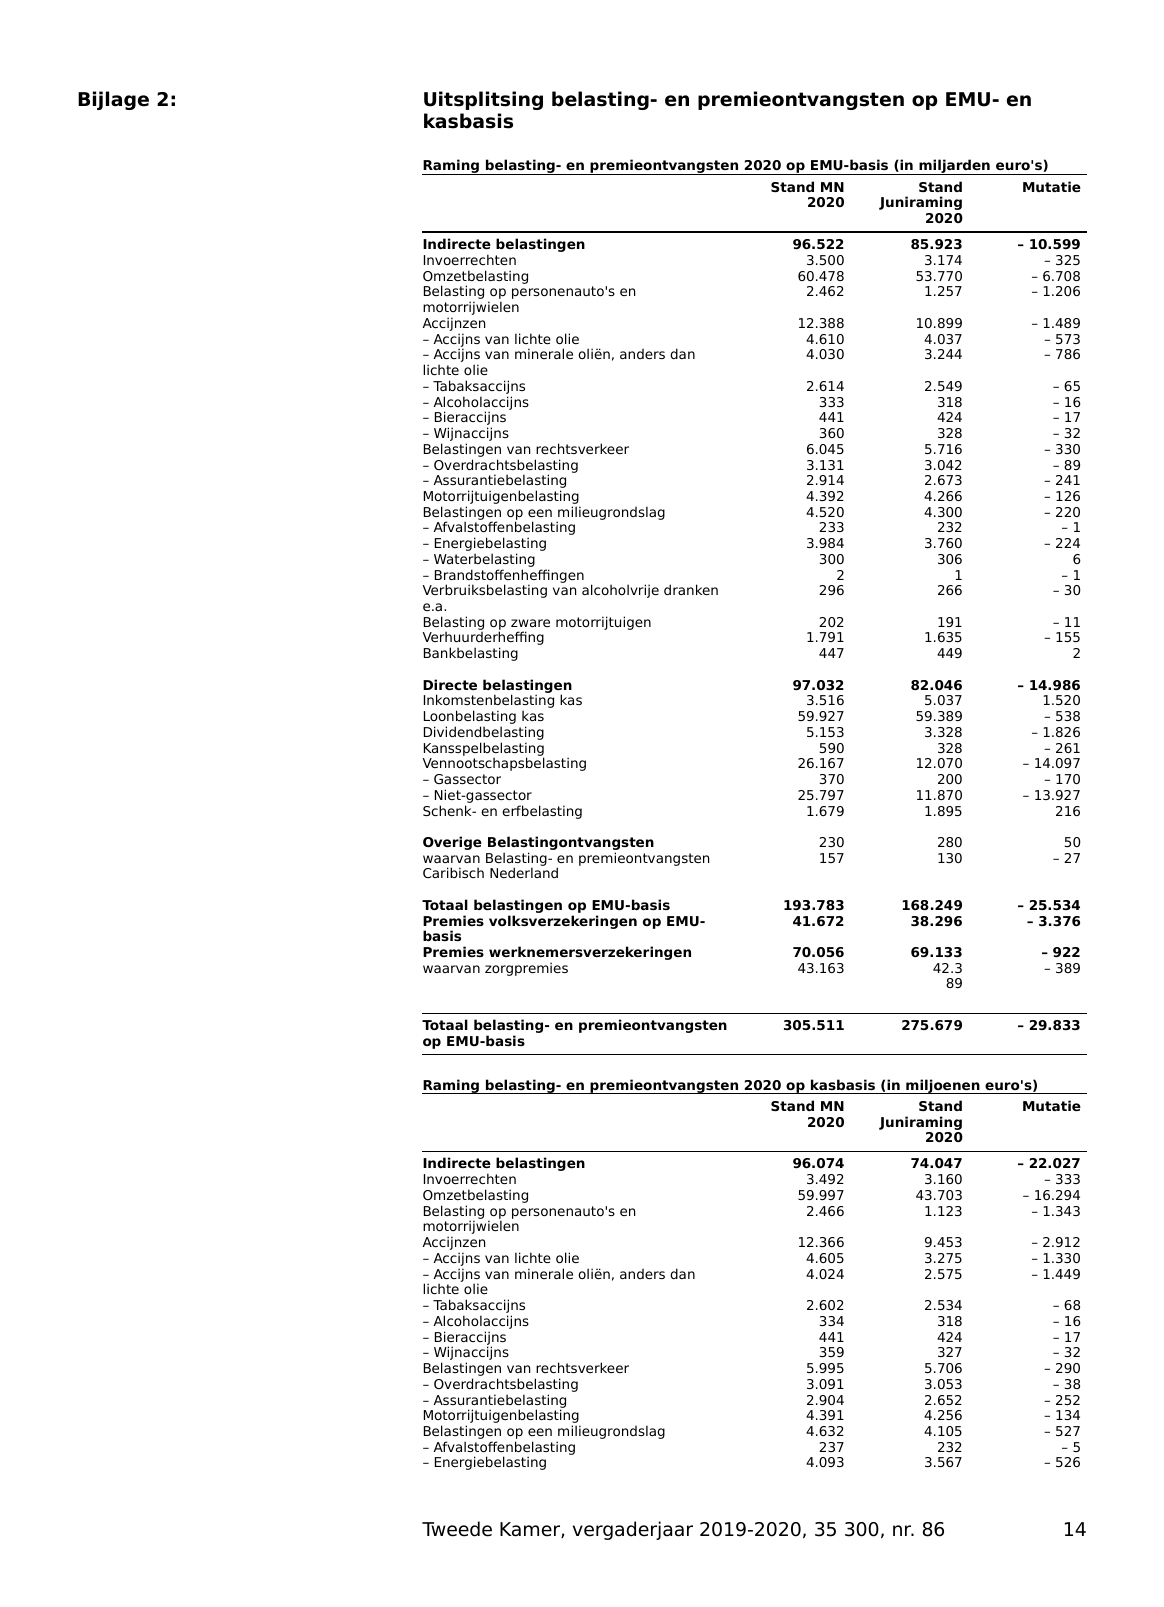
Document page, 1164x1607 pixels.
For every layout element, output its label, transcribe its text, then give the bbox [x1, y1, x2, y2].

table_cell – 27 [969, 851, 1087, 882]
table_cell Belastingen van rechtsverkeer [422, 1361, 732, 1377]
table_cell 3.500 [732, 253, 850, 268]
table_cell – Accijns van lichte olie [422, 331, 732, 347]
table_cell 59.927 [732, 709, 850, 725]
table_cell Premies werknemersverzekeringen [422, 945, 732, 961]
table_cell Mutatie [969, 1094, 1087, 1151]
table_cell 42.3 89 [850, 961, 968, 992]
table_cell – 10.599 [969, 233, 1087, 253]
table_cell 1.791 [732, 630, 850, 646]
table_cell – 1 [969, 520, 1087, 536]
table_cell 4.391 [732, 1408, 850, 1424]
table_cell 328 [850, 426, 968, 442]
table_cell – 573 [969, 331, 1087, 347]
table_cell 191 [850, 615, 968, 630]
table_cell 4.266 [850, 489, 968, 504]
table_cell 130 [850, 851, 968, 882]
table_cell [422, 662, 732, 677]
table_cell 370 [732, 772, 850, 788]
table_cell 3.160 [850, 1172, 968, 1188]
table_cell Motorrijtuigenbelasting [422, 1408, 732, 1424]
table_cell 447 [732, 646, 850, 662]
table_cell – Energiebelasting [422, 536, 732, 552]
table_cell 3.492 [732, 1172, 850, 1188]
table_cell 11.870 [850, 788, 968, 803]
table_cell Motorrijtuigenbelasting [422, 489, 732, 504]
table_cell – 65 [969, 379, 1087, 394]
table_cell Indirecte belastingen [422, 233, 732, 253]
table_cell Schenk- en erfbelasting [422, 803, 732, 819]
table_cell – 261 [969, 740, 1087, 756]
table_cell [850, 819, 968, 835]
table_cell – Bieraccijns [422, 410, 732, 426]
table_cell 3.328 [850, 725, 968, 740]
table_cell 1.520 [969, 693, 1087, 709]
table_cell 193.783 [732, 898, 850, 913]
table_cell Vennootschapsbelasting [422, 756, 732, 772]
table_cell – 1.330 [969, 1251, 1087, 1266]
table_cell 424 [850, 1329, 968, 1345]
table_cell – 32 [969, 1345, 1087, 1361]
table_cell 3.984 [732, 536, 850, 552]
table_cell [850, 882, 968, 898]
table_cell 2.534 [850, 1298, 968, 1314]
table_header Raming belasting- en premieontvangsten 2020 op kasbasis (in miljoenen euro's) [422, 1077, 1087, 1093]
table_cell 26.167 [732, 756, 850, 772]
table_cell – Assurantiebelasting [422, 473, 732, 489]
table_cell 2.914 [732, 473, 850, 489]
table_cell Stand MN 2020 [732, 1094, 850, 1151]
table_cell – 13.927 [969, 788, 1087, 803]
table_cell 2.466 [732, 1204, 850, 1235]
table_cell 3.042 [850, 457, 968, 473]
table_cell [732, 882, 850, 898]
table_cell [422, 819, 732, 835]
table_cell 157 [732, 851, 850, 882]
table_cell Inkomstenbelasting kas [422, 693, 732, 709]
table_cell 280 [850, 835, 968, 851]
table_cell Verbruiksbelasting van alcoholvrije dranken e.a. [422, 583, 732, 614]
table_cell – Alcoholaccijns [422, 394, 732, 410]
table_cell [850, 992, 968, 1012]
table_cell – 1.343 [969, 1204, 1087, 1235]
table_cell 168.249 [850, 898, 968, 913]
table_cell Belastingen op een milieugrondslag [422, 505, 732, 520]
table_cell 232 [850, 520, 968, 536]
table_cell – 14.097 [969, 756, 1087, 772]
table_cell 2 [732, 568, 850, 583]
table_cell – 170 [969, 772, 1087, 788]
table_cell 1.679 [732, 803, 850, 819]
table_cell – 30 [969, 583, 1087, 614]
table_cell 43.703 [850, 1188, 968, 1203]
table_cell 41.672 [732, 914, 850, 945]
table_cell – Brandstoffenheffingen [422, 568, 732, 583]
table_cell – 29.833 [969, 1014, 1087, 1054]
table_cell 4.520 [732, 505, 850, 520]
table_cell – 538 [969, 709, 1087, 725]
table_cell [732, 992, 850, 1012]
table_cell Accijnzen [422, 316, 732, 331]
table_cell Belasting op personenauto's en motorrijwielen [422, 284, 732, 316]
table_cell 59.389 [850, 709, 968, 725]
table_cell 5.706 [850, 1361, 968, 1377]
table_cell Accijnzen [422, 1235, 732, 1251]
table_cell 3.174 [850, 253, 968, 268]
table_cell 275.679 [850, 1014, 968, 1054]
table_cell – 1.826 [969, 725, 1087, 740]
table_cell waarvan Belasting- en premieontvangsten Caribisch Nederland [422, 851, 732, 882]
table_cell Invoerrechten [422, 1172, 732, 1188]
table_cell 4.093 [732, 1455, 850, 1471]
table_cell 1.895 [850, 803, 968, 819]
table_cell 4.030 [732, 347, 850, 379]
table_cell 328 [850, 740, 968, 756]
table_cell 216 [969, 803, 1087, 819]
table_cell – 241 [969, 473, 1087, 489]
table_cell 4.605 [732, 1251, 850, 1266]
table_cell Stand MN 2020 [732, 175, 850, 231]
table_cell 305.511 [732, 1014, 850, 1054]
table_cell – 224 [969, 536, 1087, 552]
table_cell [422, 992, 732, 1012]
table_cell 4.024 [732, 1266, 850, 1298]
table_cell 3.275 [850, 1251, 968, 1266]
table_cell Overige Belastingontvangsten [422, 835, 732, 851]
table_cell – Overdrachtsbelasting [422, 1377, 732, 1392]
table_cell 202 [732, 615, 850, 630]
table_cell – 922 [969, 945, 1087, 961]
table_cell 3.516 [732, 693, 850, 709]
table_cell – 1.449 [969, 1266, 1087, 1298]
table_cell [969, 992, 1087, 1012]
table_cell – 1.489 [969, 316, 1087, 331]
table_cell 4.037 [850, 331, 968, 347]
table_cell 237 [732, 1440, 850, 1455]
table_cell 60.478 [732, 269, 850, 284]
table_cell 4.392 [732, 489, 850, 504]
table_cell – Accijns van minerale oliën, anders dan lichte olie [422, 347, 732, 379]
table_cell 53.770 [850, 269, 968, 284]
table_cell 2.904 [732, 1392, 850, 1408]
table_cell 43.163 [732, 961, 850, 992]
table_cell – 220 [969, 505, 1087, 520]
table_cell Directe belastingen [422, 678, 732, 693]
table_cell Loonbelasting kas [422, 709, 732, 725]
table_cell Indirecte belastingen [422, 1152, 732, 1172]
table_cell [422, 175, 732, 231]
table_cell 3.567 [850, 1455, 968, 1471]
table_cell 82.046 [850, 678, 968, 693]
table_cell 4.610 [732, 331, 850, 347]
table_cell [732, 662, 850, 677]
table_cell – 526 [969, 1455, 1087, 1471]
table_cell Belasting op personenauto's en motorrijwielen [422, 1204, 732, 1235]
table_cell 318 [850, 394, 968, 410]
table_cell – Gassector [422, 772, 732, 788]
table_cell – Waterbelasting [422, 552, 732, 567]
table_cell 200 [850, 772, 968, 788]
table_cell – Afvalstoffenbelasting [422, 1440, 732, 1455]
table_cell [969, 662, 1087, 677]
table_cell Totaal belastingen op EMU-basis [422, 898, 732, 913]
table_cell – 126 [969, 489, 1087, 504]
table_cell 296 [732, 583, 850, 614]
table_cell Totaal belasting- en premieontvangsten op EMU-basis [422, 1014, 732, 1054]
table_cell 449 [850, 646, 968, 662]
table_cell 5.716 [850, 442, 968, 457]
table_cell – 5 [969, 1440, 1087, 1455]
table_cell Belasting op zware motorrijtuigen [422, 615, 732, 630]
table_cell waarvan zorgpremies [422, 961, 732, 992]
subtitle Bijlage 2: Uitsplitsing belasting- en premieontvangsten op EMU- en kasbasis [77, 89, 1087, 133]
table_cell 9.453 [850, 1235, 968, 1251]
table_cell [850, 662, 968, 677]
table_cell 233 [732, 520, 850, 536]
table_cell – 89 [969, 457, 1087, 473]
table_cell – Tabaksaccijns [422, 379, 732, 394]
table_cell 12.070 [850, 756, 968, 772]
table_cell – 16.294 [969, 1188, 1087, 1203]
table_cell – Afvalstoffenbelasting [422, 520, 732, 536]
table_cell – 2.912 [969, 1235, 1087, 1251]
table_cell 5.037 [850, 693, 968, 709]
table_cell 232 [850, 1440, 968, 1455]
table_cell Belastingen op een milieugrondslag [422, 1424, 732, 1439]
table_cell 59.997 [732, 1188, 850, 1203]
table_cell – 14.986 [969, 678, 1087, 693]
table_cell 360 [732, 426, 850, 442]
table_cell Premies volksverzekeringen op EMU-basis [422, 914, 732, 945]
table_cell 1.635 [850, 630, 968, 646]
table_cell – Wijnaccijns [422, 1345, 732, 1361]
table_cell – 32 [969, 426, 1087, 442]
table_cell – 290 [969, 1361, 1087, 1377]
table_cell 2.673 [850, 473, 968, 489]
table_cell 2.462 [732, 284, 850, 316]
table_cell 306 [850, 552, 968, 567]
table_cell 1 [850, 568, 968, 583]
table_header Raming belasting- en premieontvangsten 2020 op EMU-basis (in miljarden euro's) [422, 158, 1087, 174]
table_cell 318 [850, 1314, 968, 1329]
table_cell Belastingen van rechtsverkeer [422, 442, 732, 457]
table_cell [969, 882, 1087, 898]
table_cell 5.153 [732, 725, 850, 740]
table_cell 3.244 [850, 347, 968, 379]
table_cell 85.923 [850, 233, 968, 253]
table_cell – 134 [969, 1408, 1087, 1424]
table_cell – 16 [969, 394, 1087, 410]
table_cell 266 [850, 583, 968, 614]
table_cell 74.047 [850, 1152, 968, 1172]
table_cell – 11 [969, 615, 1087, 630]
table_cell – Accijns van lichte olie [422, 1251, 732, 1266]
table_cell 10.899 [850, 316, 968, 331]
table_cell – 25.534 [969, 898, 1087, 913]
table_cell [732, 819, 850, 835]
table_cell – 16 [969, 1314, 1087, 1329]
table_cell – Assurantiebelasting [422, 1392, 732, 1408]
table_cell – 22.027 [969, 1152, 1087, 1172]
table_cell 333 [732, 394, 850, 410]
table_cell – 389 [969, 961, 1087, 992]
table_cell 4.632 [732, 1424, 850, 1439]
table_cell – Tabaksaccijns [422, 1298, 732, 1314]
table_cell [422, 882, 732, 898]
table_cell 590 [732, 740, 850, 756]
table_cell Dividendbelasting [422, 725, 732, 740]
table_cell 96.522 [732, 233, 850, 253]
table_cell Kansspelbelasting [422, 740, 732, 756]
table_cell 4.105 [850, 1424, 968, 1439]
table_cell Stand Juniraming 2020 [850, 175, 968, 231]
table_cell 359 [732, 1345, 850, 1361]
table_cell 334 [732, 1314, 850, 1329]
table_cell – 1.206 [969, 284, 1087, 316]
table_cell – 325 [969, 253, 1087, 268]
table_cell Bankbelasting [422, 646, 732, 662]
table_cell – 333 [969, 1172, 1087, 1188]
table_cell – Wijnaccijns [422, 426, 732, 442]
table_cell – 1 [969, 568, 1087, 583]
table_cell 70.056 [732, 945, 850, 961]
table_cell 327 [850, 1345, 968, 1361]
table_cell – 68 [969, 1298, 1087, 1314]
table_cell 441 [732, 410, 850, 426]
table_cell 2.614 [732, 379, 850, 394]
table_cell 96.074 [732, 1152, 850, 1172]
table_cell 25.797 [732, 788, 850, 803]
table_cell 2.575 [850, 1266, 968, 1298]
table_cell 1.123 [850, 1204, 968, 1235]
table_cell 38.296 [850, 914, 968, 945]
table_cell 50 [969, 835, 1087, 851]
table_cell Verhuurderheffing [422, 630, 732, 646]
table_cell 12.388 [732, 316, 850, 331]
table_cell – 3.376 [969, 914, 1087, 945]
table_cell 6 [969, 552, 1087, 567]
table_cell 2.652 [850, 1392, 968, 1408]
table_cell – 786 [969, 347, 1087, 379]
table_cell Mutatie [969, 175, 1087, 231]
table_cell – 38 [969, 1377, 1087, 1392]
table_cell 2.602 [732, 1298, 850, 1314]
table_cell 300 [732, 552, 850, 567]
table_cell 3.053 [850, 1377, 968, 1392]
table_cell – Overdrachtsbelasting [422, 457, 732, 473]
table_cell – 6.708 [969, 269, 1087, 284]
table_cell – 252 [969, 1392, 1087, 1408]
table_cell Stand Juniraming 2020 [850, 1094, 968, 1151]
table_cell – 17 [969, 410, 1087, 426]
table_cell 2 [969, 646, 1087, 662]
table_cell [422, 1094, 732, 1151]
table_cell 4.256 [850, 1408, 968, 1424]
table_cell 69.133 [850, 945, 968, 961]
table_cell 12.366 [732, 1235, 850, 1251]
table_cell 4.300 [850, 505, 968, 520]
table_cell – 17 [969, 1329, 1087, 1345]
table_cell 2.549 [850, 379, 968, 394]
table_cell 1.257 [850, 284, 968, 316]
table_cell 441 [732, 1329, 850, 1345]
table_cell – Energiebelasting [422, 1455, 732, 1471]
table_cell 5.995 [732, 1361, 850, 1377]
table_cell – 527 [969, 1424, 1087, 1439]
table_cell 3.760 [850, 536, 968, 552]
table_cell 230 [732, 835, 850, 851]
table_cell – Accijns van minerale oliën, anders dan lichte olie [422, 1266, 732, 1298]
table_cell 6.045 [732, 442, 850, 457]
table_cell 3.131 [732, 457, 850, 473]
table_cell – 155 [969, 630, 1087, 646]
table_cell – 330 [969, 442, 1087, 457]
table_cell 424 [850, 410, 968, 426]
table_cell Omzetbelasting [422, 269, 732, 284]
table_cell Omzetbelasting [422, 1188, 732, 1203]
table_cell 97.032 [732, 678, 850, 693]
table_cell – Alcoholaccijns [422, 1314, 732, 1329]
table_cell – Niet-gassector [422, 788, 732, 803]
table_cell 3.091 [732, 1377, 850, 1392]
table_cell Invoerrechten [422, 253, 732, 268]
table_cell [969, 819, 1087, 835]
table_cell – Bieraccijns [422, 1329, 732, 1345]
